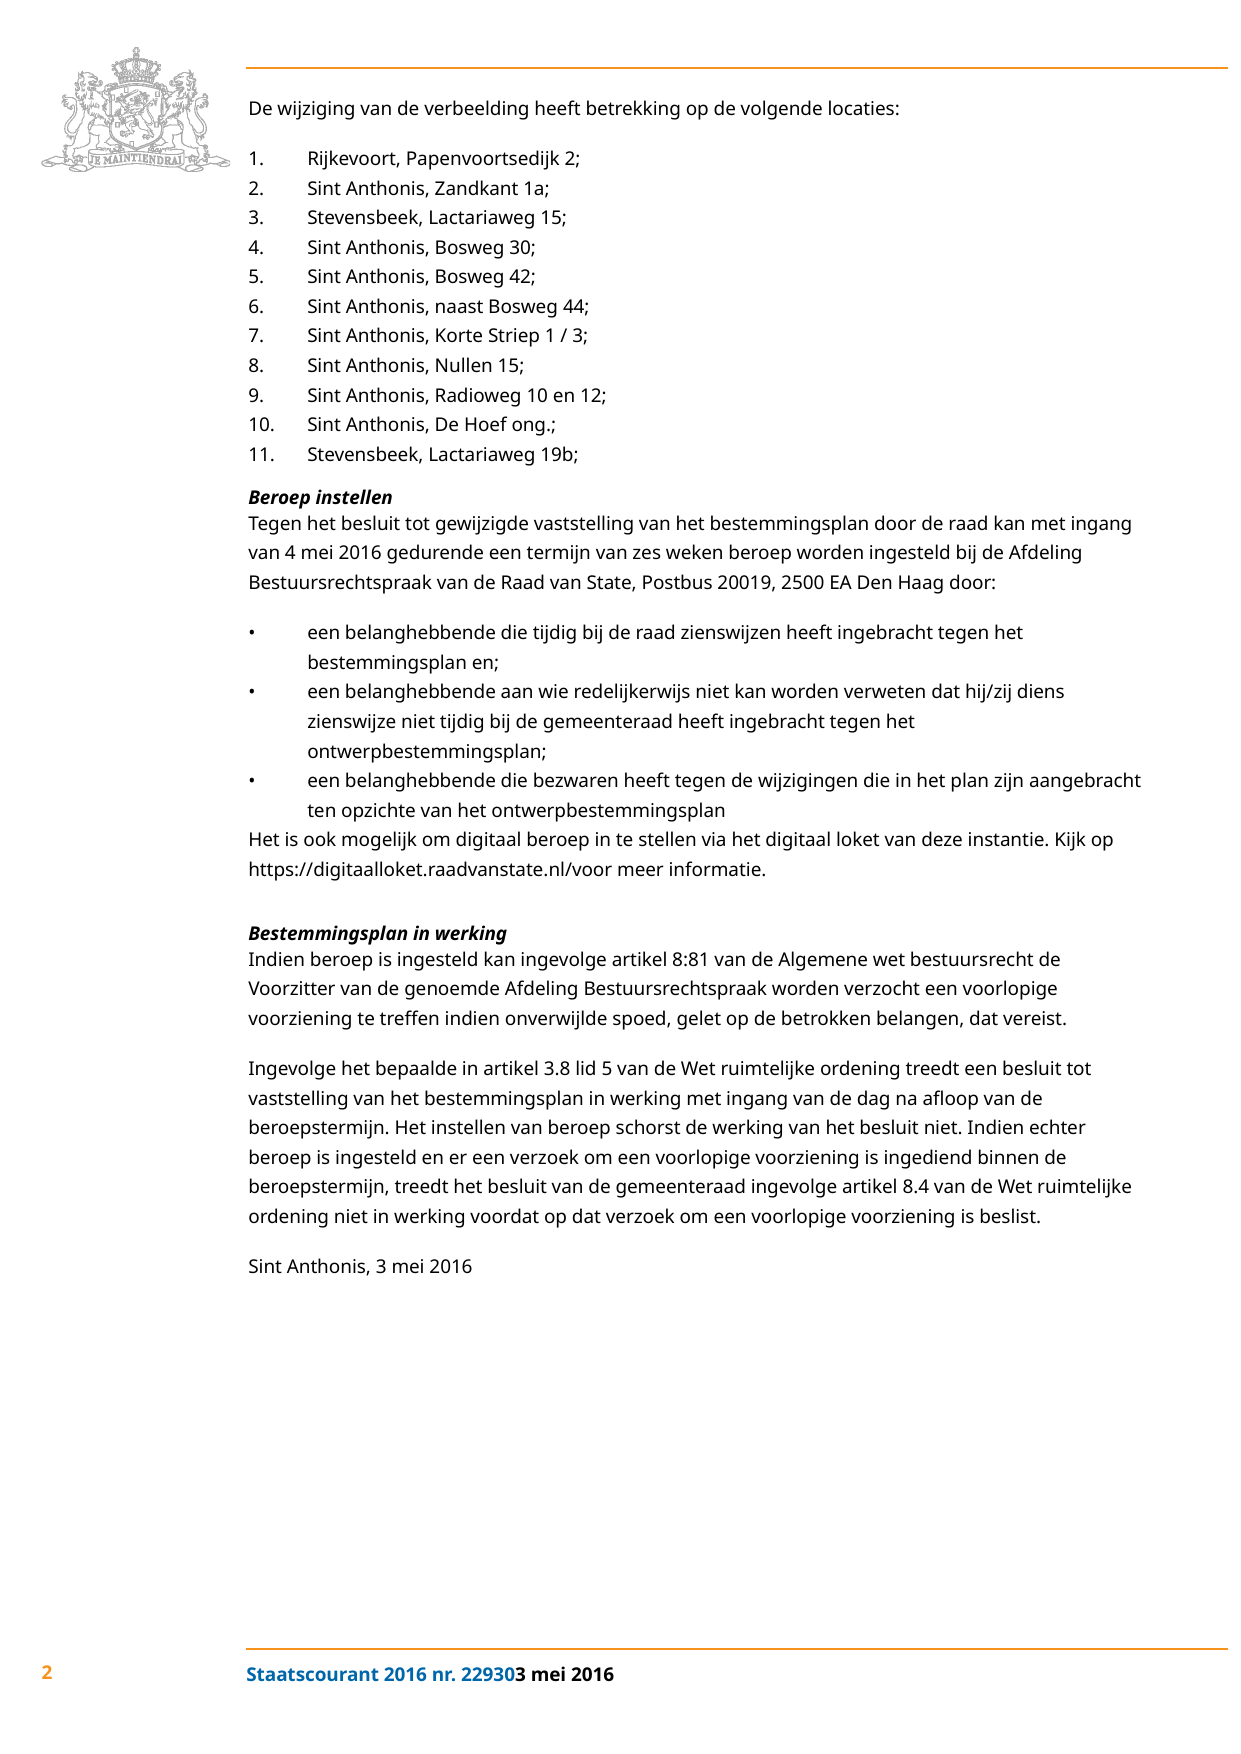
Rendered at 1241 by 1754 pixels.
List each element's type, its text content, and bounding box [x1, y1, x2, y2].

list Sint Anthonis, De Hoef ong.; [248, 411, 1152, 437]
list Stevensbeek, Lactariaweg 19b; [248, 441, 1152, 467]
text De wijziging van de verbeelding heeft betrekking op de volgende locaties: [248, 95, 1152, 121]
text Indien beroep is ingesteld kan ingevolge artikel 8:81 van de Algemene wet bestuursrecht de Voorzitter van de genoemde Afdeling Bestuursrechtspraak worden verzocht een voorlopige voorziening te treffen indien onverwijlde spoed, gelet op de betrokken belangen, dat vereist. [248, 946, 1152, 1031]
list een belanghebbende die tijdig bij de raad zienswijzen heeft ingebracht tegen het bestemmingsplan en; [248, 619, 1152, 675]
text Het is ook mogelijk om digitaal beroep in te stellen via het digitaal loket van deze instantie. Kijk op https://digitaalloket.raadvanstate.nl/voor meer informatie. [248, 827, 1152, 882]
text Ingevolge het bepaalde in artikel 3.8 lid 5 van de Wet ruimtelijke ordening treedt een besluit tot vaststelling van het bestemmingsplan in werking met ingang van de dag na afloop van de beroepstermijn. Het instellen van beroep schorst de werking van het besluit niet. Indien echter beroep is ingesteld en er een verzoek om een voorlopige voorziening is ingediend binnen de beroepstermijn, treedt het besluit van de gemeenteraad ingevolge artikel 8.4 van de Wet ruimtelijke ordening niet in werking voordat op dat verzoek om een voorlopige voorziening is beslist. [248, 1055, 1152, 1229]
list Sint Anthonis, Bosweg 42; [248, 263, 1152, 289]
text Beroep instellen [248, 484, 1152, 510]
list Sint Anthonis, Bosweg 30; [248, 234, 1152, 260]
list een belanghebbende die bezwaren heeft tegen de wijzigingen die in het plan zijn aangebracht ten opzichte van het ontwerpbestemmingsplan [248, 767, 1152, 823]
picture [41, 47, 231, 172]
list Sint Anthonis, Korte Striep 1 / 3; [248, 323, 1152, 348]
list Rijkevoort, Papenvoortsedijk 2; [248, 145, 1152, 171]
text Tegen het besluit tot gewijzigde vaststelling van het bestemmingsplan door de raad kan met ingang van 4 mei 2016 gedurende een termijn van zes weken beroep worden ingesteld bij de Afdeling Bestuursrechtspraak van de Raad van State, Postbus 20019, 2500 EA Den Haag door: [248, 510, 1152, 595]
text Bestemmingsplan in werking [248, 920, 1152, 946]
list Sint Anthonis, Nullen 15; [248, 352, 1152, 378]
list Sint Anthonis, Radioweg 10 en 12; [248, 382, 1152, 408]
list Sint Anthonis, naast Bosweg 44; [248, 293, 1152, 319]
text Sint Anthonis, 3 mei 2016 [248, 1254, 1152, 1279]
list Sint Anthonis, Zandkant 1a; [248, 175, 1152, 201]
list een belanghebbende aan wie redelijkerwijs niet kan worden verweten dat hij/zij diens zienswijze niet tijdig bij de gemeenteraad heeft ingebracht tegen het ontwerpbestemmingsplan; [248, 679, 1152, 763]
list Stevensbeek, Lactariaweg 15; [248, 204, 1152, 230]
